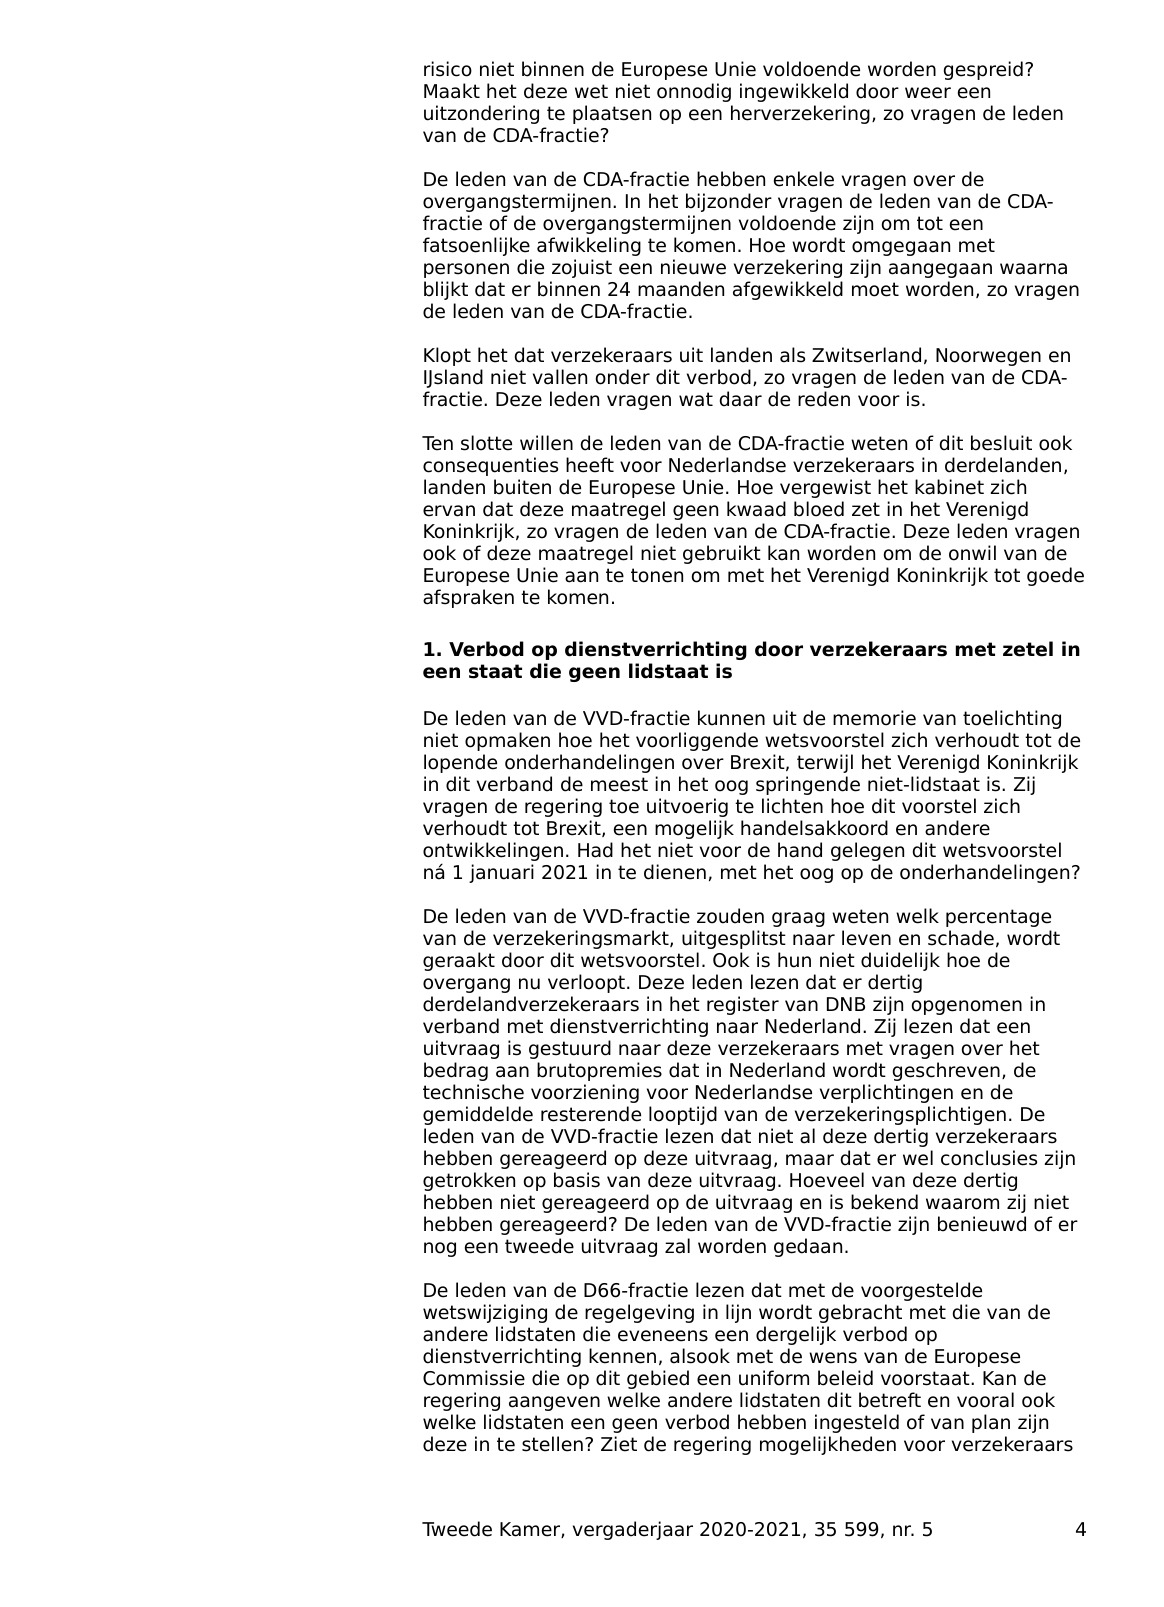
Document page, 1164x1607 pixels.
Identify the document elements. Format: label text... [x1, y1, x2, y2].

text De leden van de CDA-fractie hebben enkele vragen over de overgangstermijnen. In het bijzonder vragen de leden van de CDA-fractie of de overgangstermijnen voldoende zijn om tot een fatsoenlijke afwikkeling te komen. Hoe wordt omgegaan met personen die zojuist een nieuwe verzekering zijn aangegaan waarna blijkt dat er binnen 24 maanden afgewikkeld moet worden, zo vragen de leden van de CDA-fractie. [422, 169, 1087, 323]
text Klopt het dat verzekeraars uit landen als Zwitserland, Noorwegen en IJsland niet vallen onder dit verbod, zo vragen de leden van de CDA-fractie. Deze leden vragen wat daar de reden voor is. [422, 345, 1087, 411]
subtitle 1. Verbod op dienstverrichting door verzekeraars met zetel in een staat die geen lidstaat is [422, 639, 1087, 683]
text risico niet binnen de Europese Unie voldoende worden gespreid? Maakt het deze wet niet onnodig ingewikkeld door weer een uitzondering te plaatsen op een herverzekering, zo vragen de leden van de CDA-fractie? [422, 59, 1087, 147]
text Ten slotte willen de leden van de CDA-fractie weten of dit besluit ook consequenties heeft voor Nederlandse verzekeraars in derdelanden, landen buiten de Europese Unie. Hoe vergewist het kabinet zich ervan dat deze maatregel geen kwaad bloed zet in het Verenigd Koninkrijk, zo vragen de leden van de CDA-fractie. Deze leden vragen ook of deze maatregel niet gebruikt kan worden om de onwil van de Europese Unie aan te tonen om met het Verenigd Koninkrijk tot goede afspraken te komen. [422, 433, 1087, 609]
text De leden van de VVD-fractie kunnen uit de memorie van toelichting niet opmaken hoe het voorliggende wetsvoorstel zich verhoudt tot de lopende onderhandelingen over Brexit, terwijl het Verenigd Koninkrijk in dit verband de meest in het oog springende niet-lidstaat is. Zij vragen de regering toe uitvoerig te lichten hoe dit voorstel zich verhoudt tot Brexit, een mogelijk handelsakkoord en andere ontwikkelingen. Had het niet voor de hand gelegen dit wetsvoorstel ná 1 januari 2021 in te dienen, met het oog op de onderhandelingen? [422, 708, 1087, 884]
text De leden van de D66-fractie lezen dat met de voorgestelde wetswijziging de regelgeving in lijn wordt gebracht met die van de andere lidstaten die eveneens een dergelijk verbod op dienstverrichting kennen, alsook met de wens van de Europese Commissie die op dit gebied een uniform beleid voorstaat. Kan de regering aangeven welke andere lidstaten dit betreft en vooral ook welke lidstaten een geen verbod hebben ingesteld of van plan zijn deze in te stellen? Ziet de regering mogelijkheden voor verzekeraars [422, 1280, 1087, 1456]
text De leden van de VVD-fractie zouden graag weten welk percentage van de verzekeringsmarkt, uitgesplitst naar leven en schade, wordt geraakt door dit wetsvoorstel. Ook is hun niet duidelijk hoe de overgang nu verloopt. Deze leden lezen dat er dertig derdelandverzekeraars in het register van DNB zijn opgenomen in verband met dienstverrichting naar Nederland. Zij lezen dat een uitvraag is gestuurd naar deze verzekeraars met vragen over het bedrag aan brutopremies dat in Nederland wordt geschreven, de technische voorziening voor Nederlandse verplichtingen en de gemiddelde resterende looptijd van de verzekeringsplichtigen. De leden van de VVD-fractie lezen dat niet al deze dertig verzekeraars hebben gereageerd op deze uitvraag, maar dat er wel conclusies zijn getrokken op basis van deze uitvraag. Hoeveel van deze dertig hebben niet gereageerd op de uitvraag en is bekend waarom zij niet hebben gereageerd? De leden van de VVD-fractie zijn benieuwd of er nog een tweede uitvraag zal worden gedaan. [422, 906, 1087, 1258]
